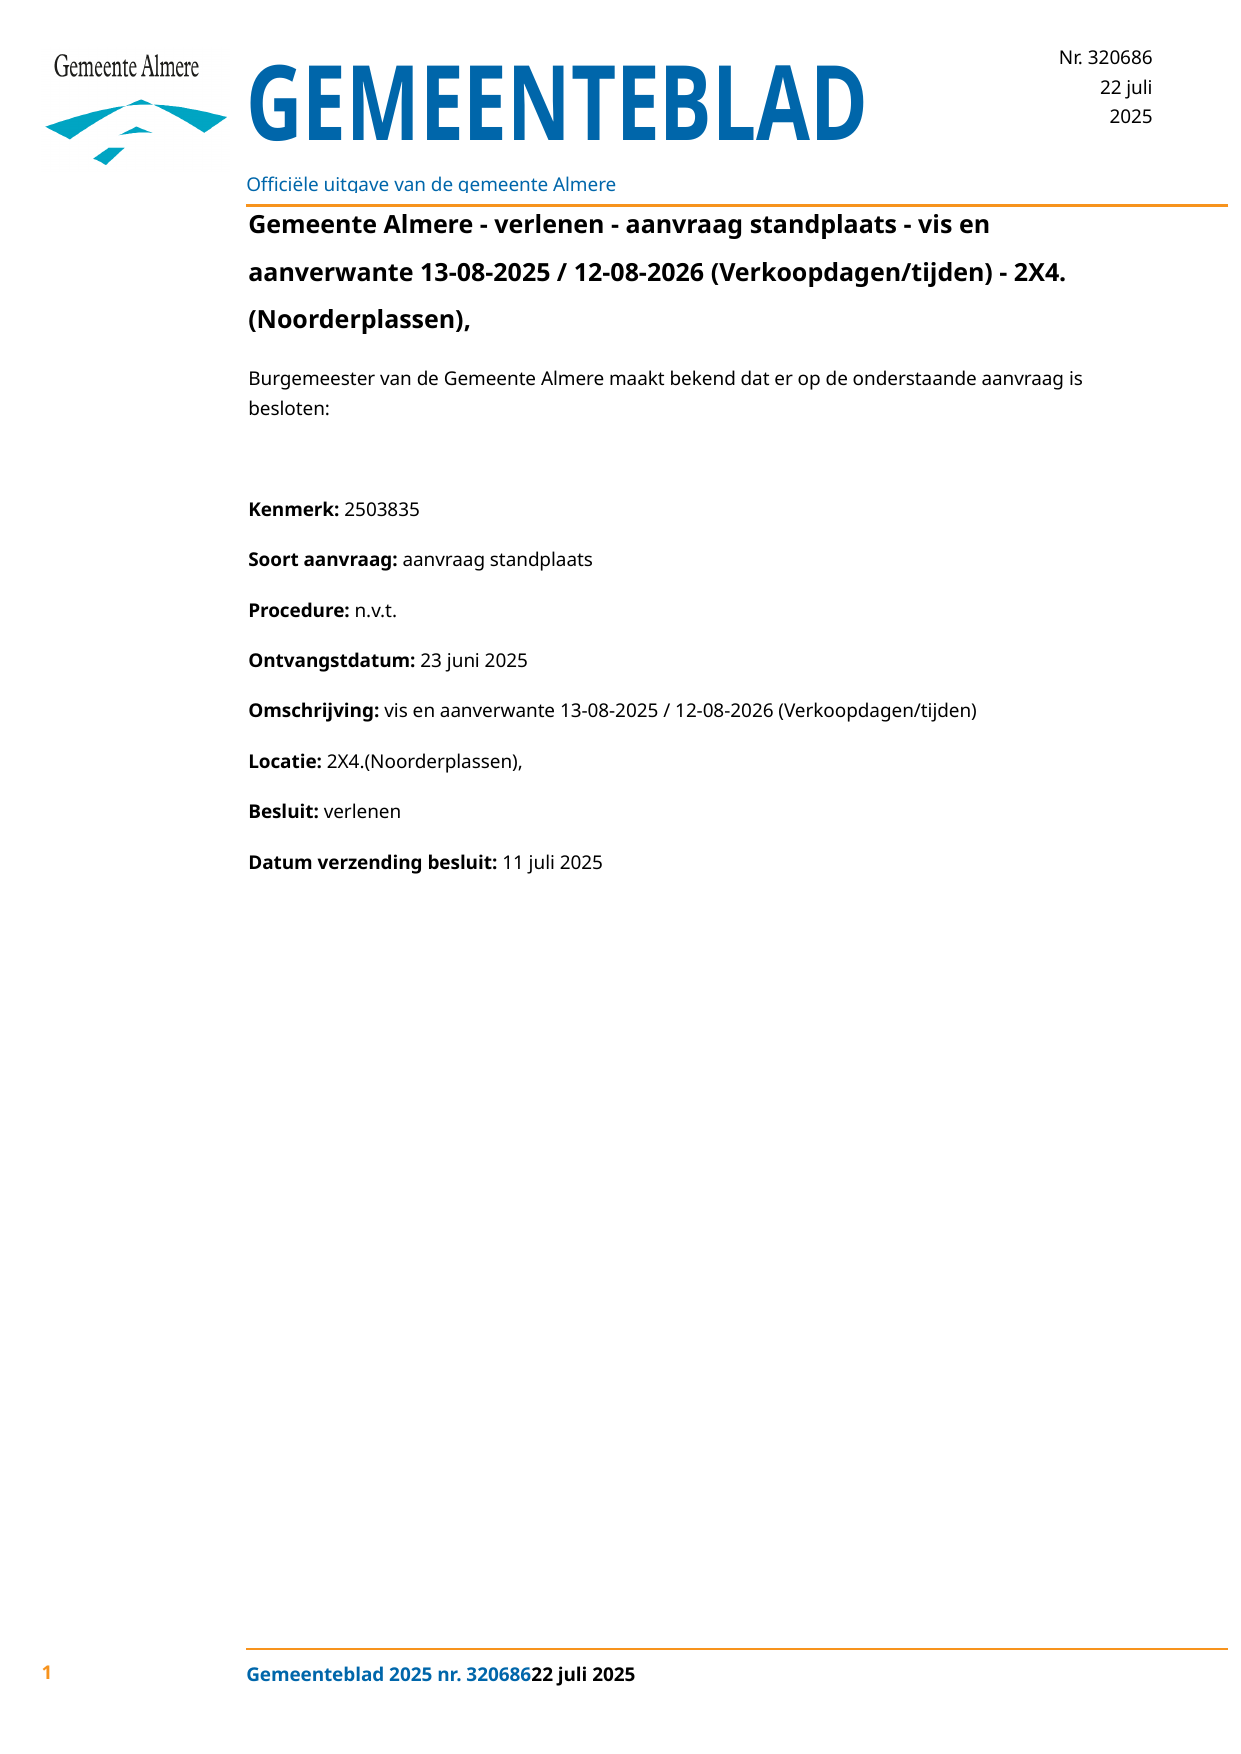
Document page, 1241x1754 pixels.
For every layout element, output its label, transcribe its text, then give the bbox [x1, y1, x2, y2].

text Kenmerk: 2503835 [248, 496, 1152, 522]
text Burgemeester van de Gemeente Almere maakt bekend dat er op de onderstaande aanvraag is besloten: [248, 366, 1152, 421]
text Omschrijving: vis en aanverwante 13-08-2025 / 12-08-2026 (Verkoopdagen/tijden) [248, 698, 1152, 723]
text Procedure: n.v.t. [248, 597, 1152, 622]
text Besluit: verlenen [248, 798, 1152, 824]
text Datum verzending besluit: 11 juli 2025 [248, 849, 1152, 874]
text Locatie: 2X4.(Noorderplassen), [248, 748, 1152, 774]
text Ontvangstdatum: 23 juni 2025 [248, 647, 1152, 673]
picture [41, 47, 231, 172]
text Gemeente Almere - verlenen - aanvraag standplaats - vis en aanverwante 13-08-2025 / 12-08-2026 (Verkoopdagen/tijden) - 2X4.(Noorderplassen), [248, 207, 1152, 336]
text Soort aanvraag: aanvraag standplaats [248, 546, 1152, 572]
